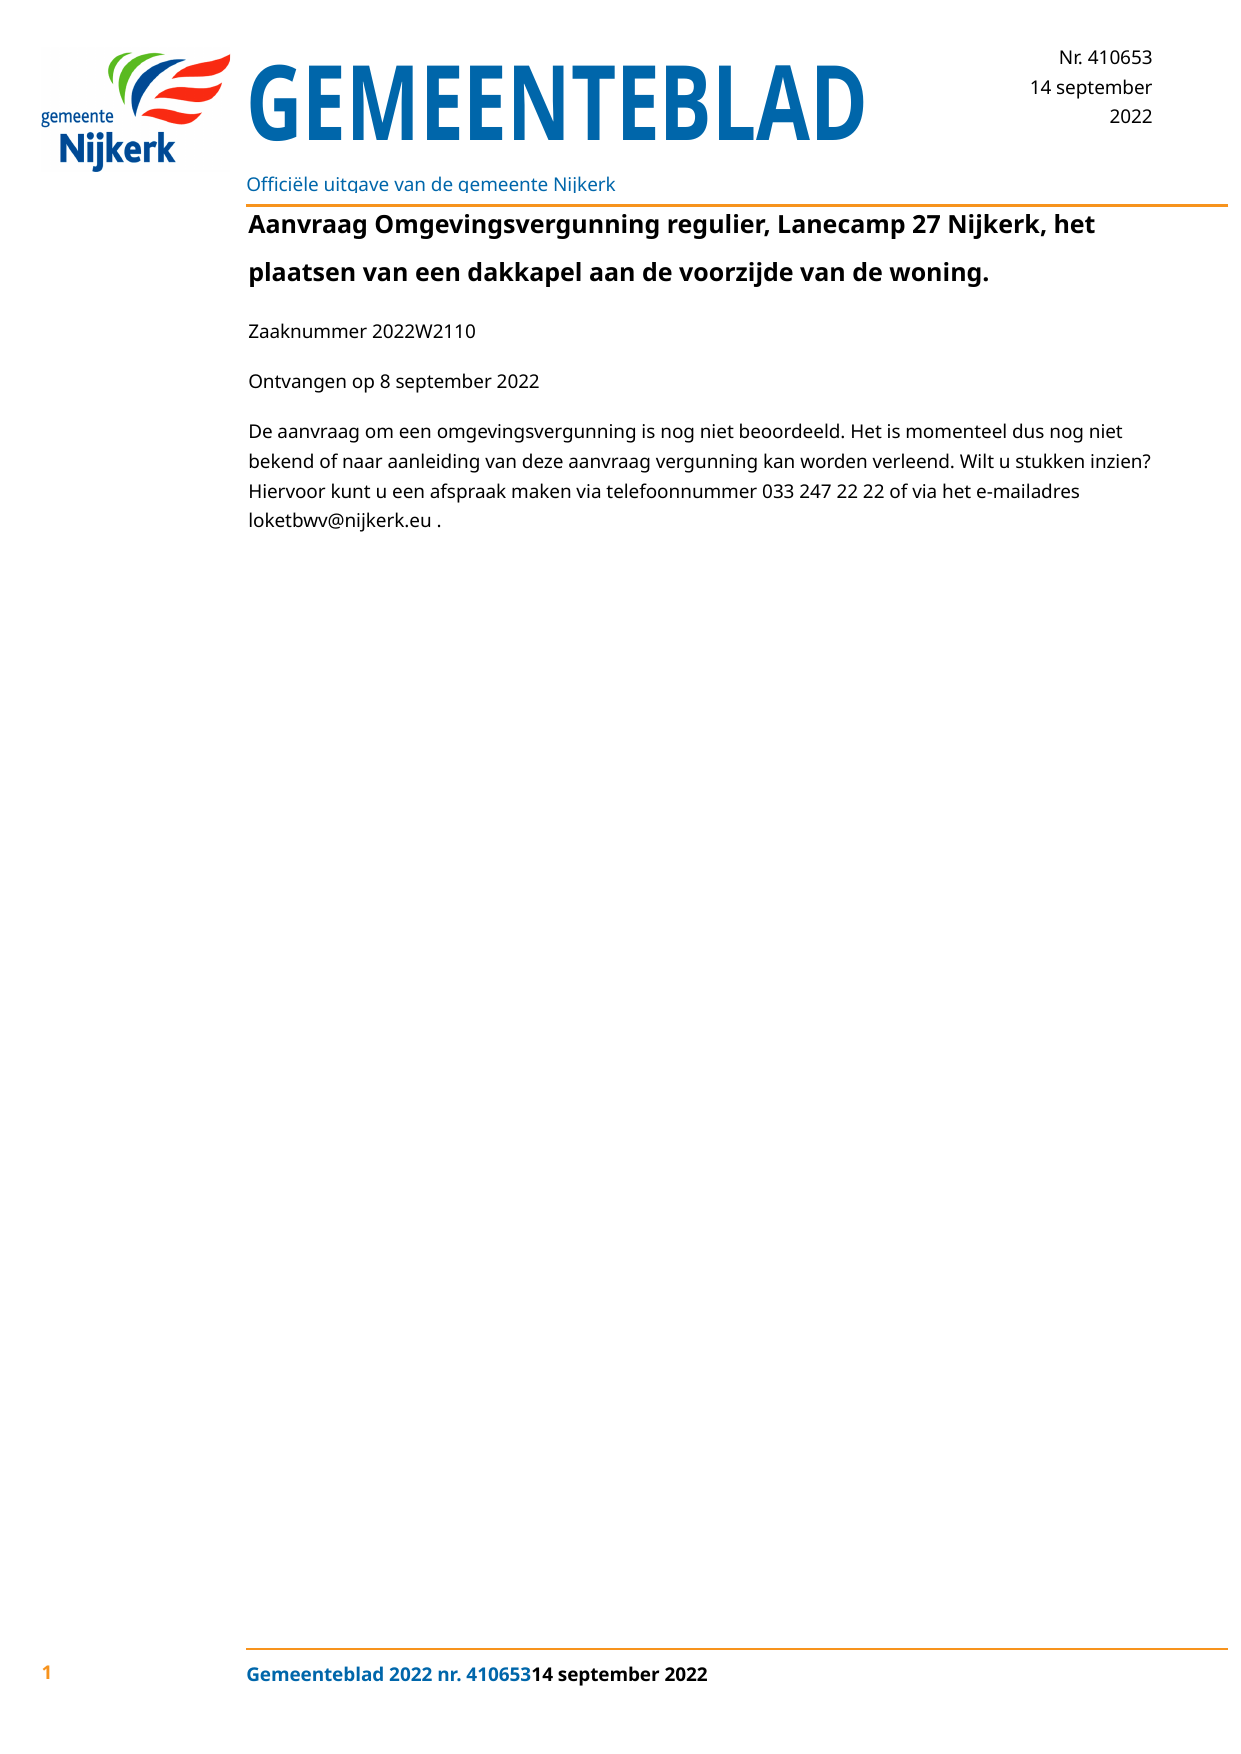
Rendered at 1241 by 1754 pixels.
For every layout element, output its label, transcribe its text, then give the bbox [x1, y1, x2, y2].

text Zaaknummer 2022W2110 [248, 318, 1152, 344]
text Ontvangen op 8 september 2022 [248, 368, 1152, 394]
picture [41, 47, 231, 172]
text Aanvraag Omgevingsvergunning regulier, Lanecamp 27 Nijkerk, het plaatsen van een dakkapel aan de voorzijde van de woning. [248, 207, 1152, 288]
text De aanvraag om een omgevingsvergunning is nog niet beoordeeld. Het is momenteel dus nog niet bekend of naar aanleiding van deze aanvraag vergunning kan worden verleend. Wilt u stukken inzien? Hiervoor kunt u een afspraak maken via telefoonnummer 033 247 22 22 of via het e-mailadres loketbwv@nijkerk.eu . [248, 419, 1152, 533]
